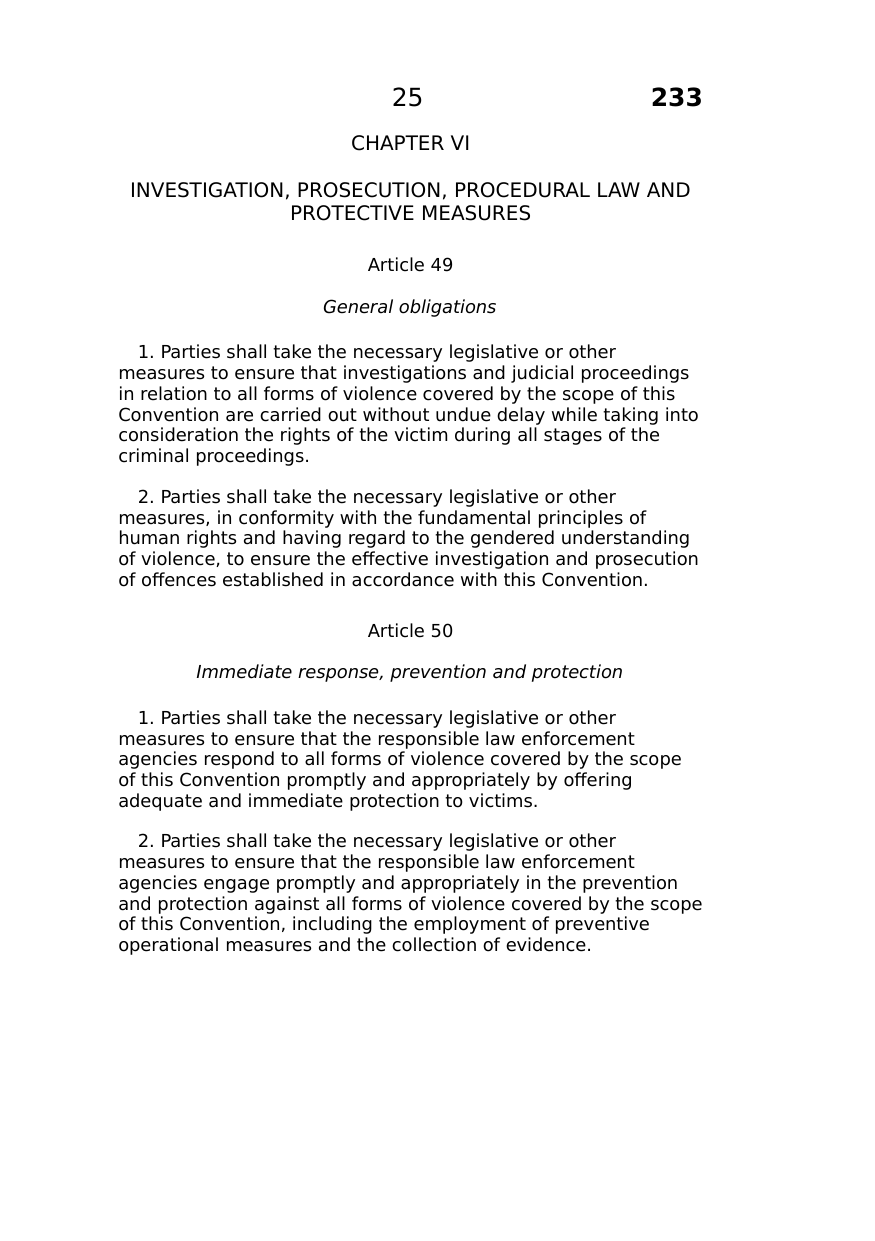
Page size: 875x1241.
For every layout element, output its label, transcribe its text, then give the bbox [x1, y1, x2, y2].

subtitle Article 50 Immediate response, prevention and protection [118, 620, 703, 683]
text 2. Parties shall take the necessary legislative or other measures, in conformity with the fundamental principles of human rights and having regard to the gendered understanding of violence, to ensure the effective investigation and prosecution of offences established in accordance with this Convention. [118, 487, 703, 590]
text 2. Parties shall take the necessary legislative or other measures to ensure that the responsible law enforcement agencies engage promptly and appropriately in the prevention and protection against all forms of violence covered by the scope of this Convention, including the employment of preventive operational measures and the collection of evidence. [118, 831, 703, 956]
subtitle Article 49 General obligations [118, 255, 703, 317]
text 1. Parties shall take the necessary legislative or other measures to ensure that the responsible law enforcement agencies respond to all forms of violence covered by the scope of this Convention promptly and appropriately by offering adequate and immediate protection to victims. [118, 708, 703, 811]
text 1. Parties shall take the necessary legislative or other measures to ensure that investigations and judicial proceedings in relation to all forms of violence covered by the scope of this Convention are carried out without undue delay while taking into consideration the rights of the victim during all stages of the criminal proceedings. [118, 342, 703, 467]
subtitle CHAPTER VI INVESTIGATION, PROSECUTION, PROCEDURAL LAW AND PROTECTIVE MEASURES [118, 132, 703, 225]
